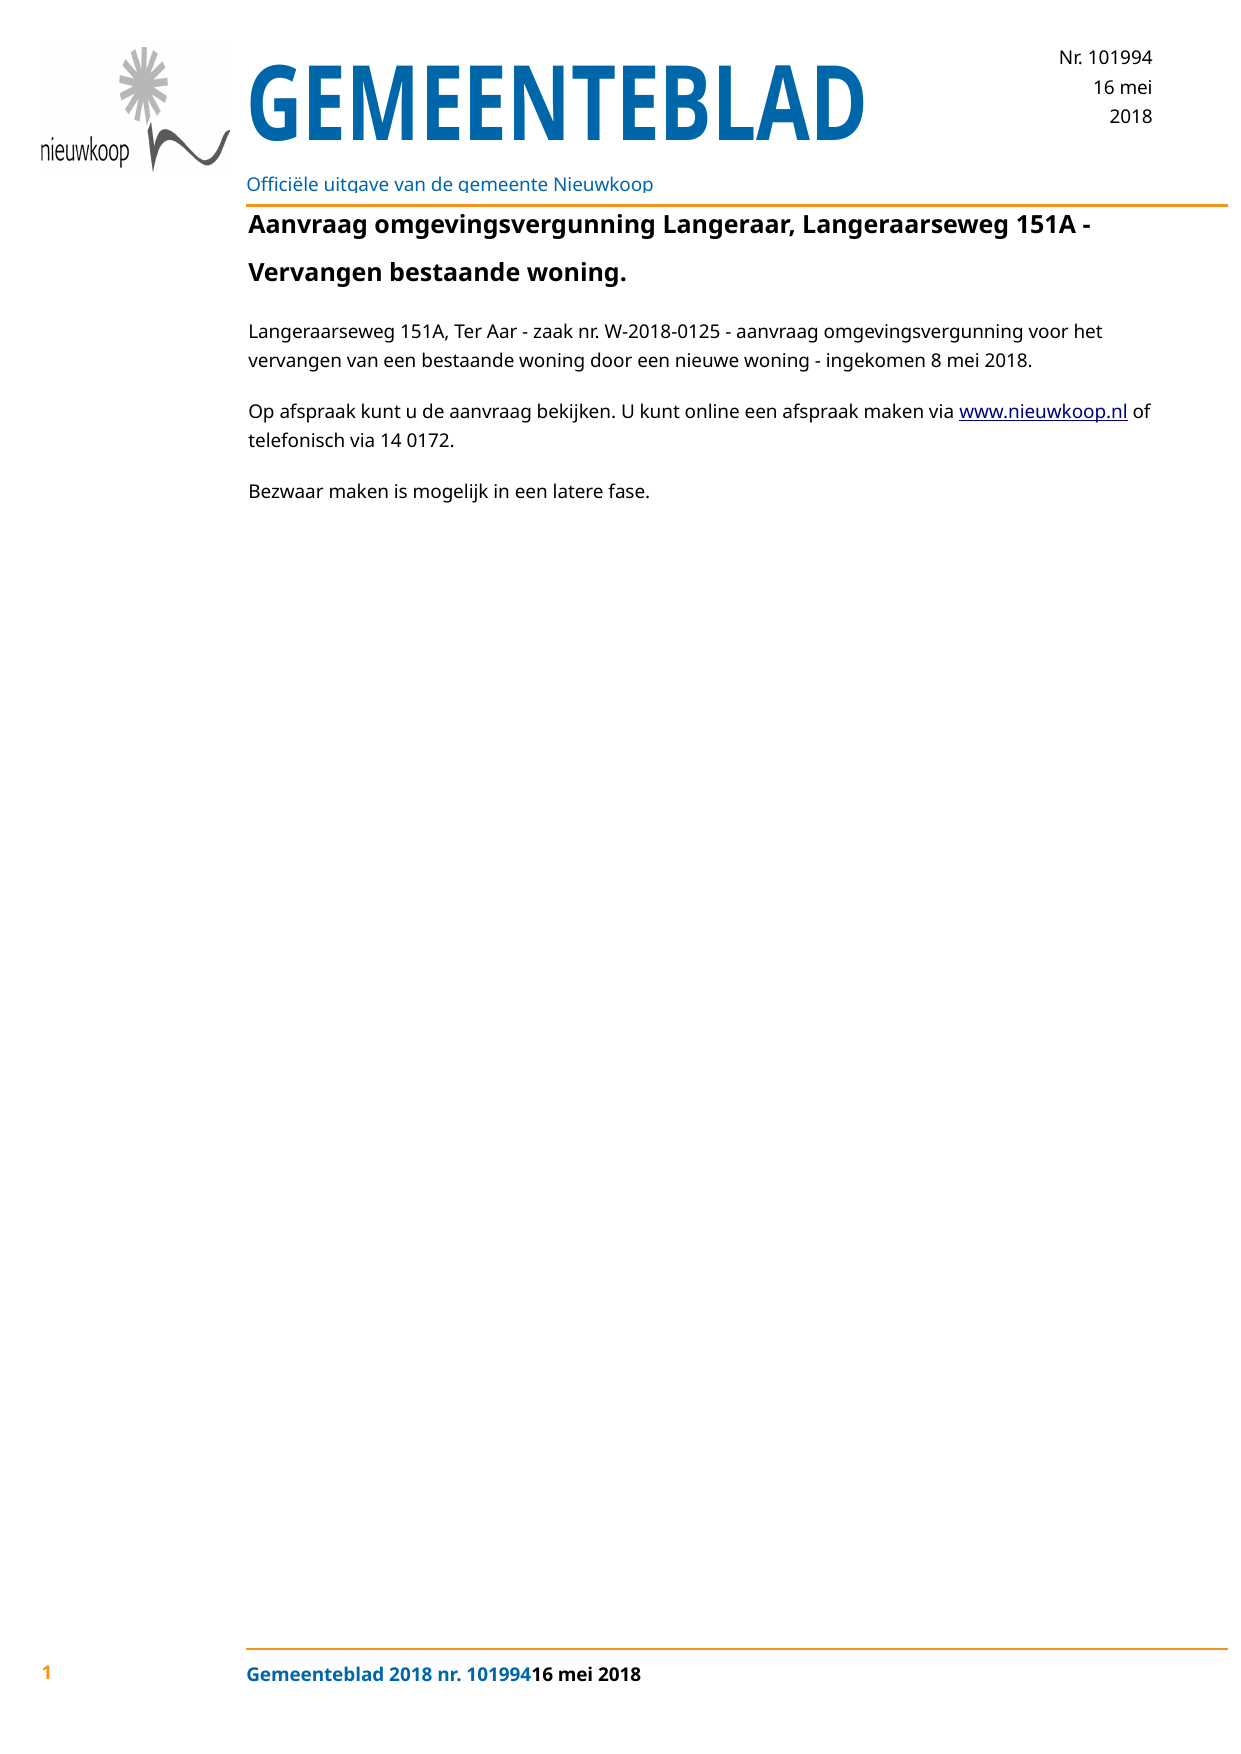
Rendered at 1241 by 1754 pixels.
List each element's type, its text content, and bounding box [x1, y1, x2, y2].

text Langeraarseweg 151A, Ter Aar - zaak nr. W-2018-0125 - aanvraag omgevingsvergunning voor het vervangen van een bestaande woning door een nieuwe woning - ingekomen 8 mei 2018. [248, 318, 1152, 373]
text Op afspraak kunt u de aanvraag bekijken. U kunt online een afspraak maken via www.nieuwkoop.nl of telefonisch via 14 0172. [248, 398, 1152, 453]
picture [41, 47, 231, 172]
text Aanvraag omgevingsvergunning Langeraar, Langeraarseweg 151A - Vervangen bestaande woning. [248, 207, 1152, 288]
text Bezwaar maken is mogelijk in een latere fase. [248, 478, 1152, 504]
